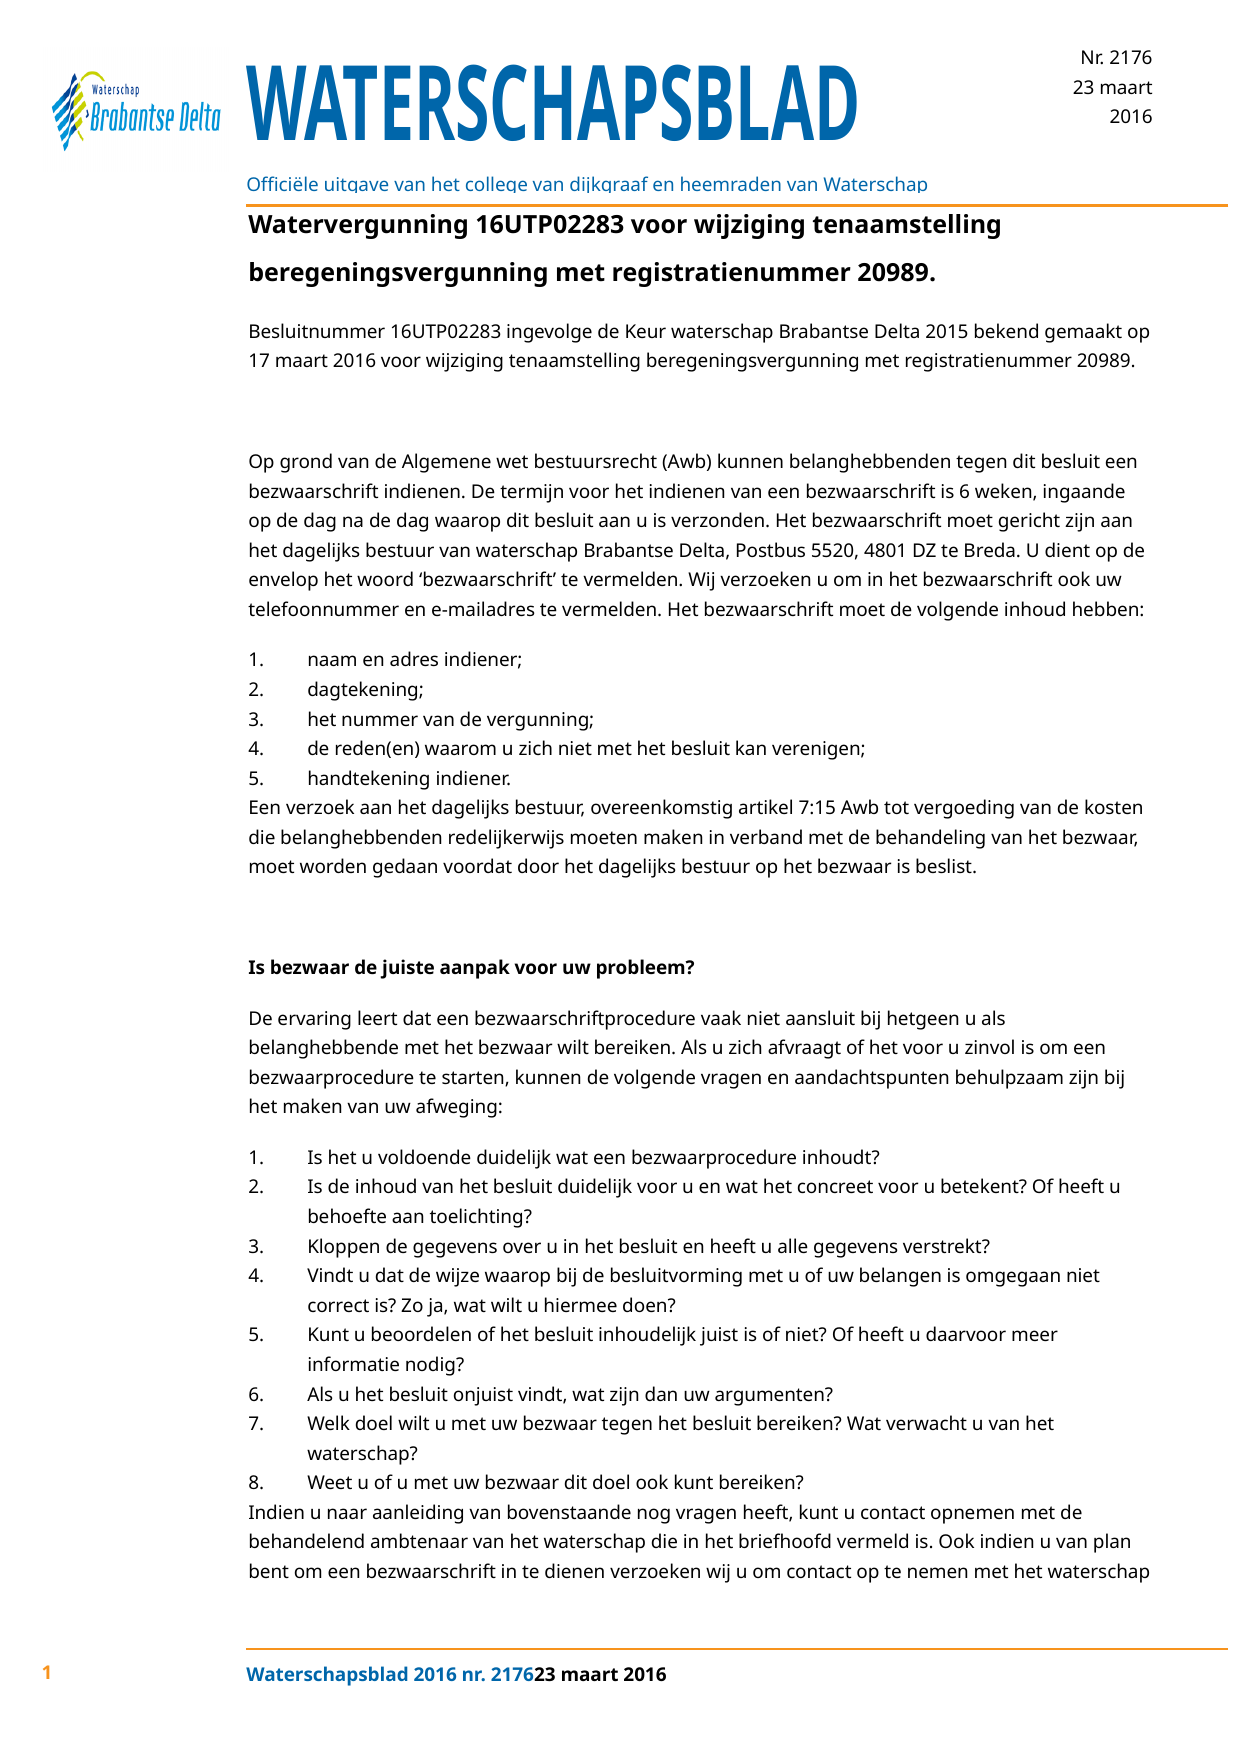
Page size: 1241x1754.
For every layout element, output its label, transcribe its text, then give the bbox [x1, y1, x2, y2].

list Als u het besluit onjuist vindt, wat zijn dan uw argumenten? [248, 1381, 1152, 1407]
list dagtekening; [248, 676, 1152, 702]
list handtekening indiener. [248, 765, 1152, 791]
list Weet u of u met uw bezwaar dit doel ook kunt bereiken? [248, 1469, 1152, 1495]
list de reden(en) waarom u zich niet met het besluit kan verenigen; [248, 735, 1152, 761]
text Op grond van de Algemene wet bestuursrecht (Awb) kunnen belanghebbenden tegen dit besluit een bezwaarschrift indienen. De termijn voor het indienen van een bezwaarschrift is 6 weken, ingaande op de dag na de dag waarop dit besluit aan u is verzonden. Het bezwaarschrift moet gericht zijn aan het dagelijks bestuur van waterschap Brabantse Delta, Postbus 5520, 4801 DZ te Breda. U dient op de envelop het woord ‘bezwaarschrift’ te vermelden. Wij verzoeken u om in het bezwaarschrift ook uw telefoonnummer en e‑mailadres te vermelden. Het bezwaarschrift moet de volgende inhoud hebben: [248, 448, 1152, 622]
list Is de inhoud van het besluit duidelijk voor u en wat het concreet voor u betekent? Of heeft u behoefte aan toelichting? [248, 1174, 1152, 1229]
list naam en adres indiener; [248, 647, 1152, 672]
text Besluitnummer 16UTP02283 ingevolge de Keur waterschap Brabantse Delta 2015 bekend gemaakt op 17 maart 2016 voor wijziging tenaamstelling beregeningsvergunning met registratienummer 20989. [248, 318, 1152, 373]
list Kunt u beoordelen of het besluit inhoudelijk juist is of niet? Of heeft u daarvoor meer informatie nodig? [248, 1322, 1152, 1377]
list Is het u voldoende duidelijk wat een bezwaarprocedure inhoudt? [248, 1144, 1152, 1170]
list het nummer van de vergunning; [248, 706, 1152, 732]
list Kloppen de gegevens over u in het besluit en heeft u alle gegevens verstrekt? [248, 1233, 1152, 1259]
text De ervaring leert dat een bezwaarschriftprocedure vaak niet aansluit bij hetgeen u als belanghebbende met het bezwaar wilt bereiken. Als u zich afvraagt of het voor u zinvol is om een bezwaarprocedure te starten, kunnen de volgende vragen en aandachtspunten behulpzaam zijn bij het maken van uw afweging: [248, 1005, 1152, 1119]
list Welk doel wilt u met uw bezwaar tegen het besluit bereiken? Wat verwacht u van het waterschap? [248, 1410, 1152, 1466]
list Vindt u dat de wijze waarop bij de besluitvorming met u of uw belangen is omgegaan niet correct is? Zo ja, wat wilt u hiermee doen? [248, 1262, 1152, 1318]
text Watervergunning 16UTP02283 voor wijziging tenaamstelling beregeningsvergunning met registratienummer 20989. [248, 207, 1152, 288]
text Is bezwaar de juiste aanpak voor uw probleem? [248, 954, 1152, 980]
text Indien u naar aanleiding van bovenstaande nog vragen heeft, kunt u contact opnemen met de behandelend ambtenaar van het waterschap die in het briefhoofd vermeld is. Ook indien u van plan bent om een bezwaarschrift in te dienen verzoeken wij u om contact op te nemen met het waterschap [248, 1499, 1152, 1584]
picture [41, 47, 231, 172]
text Een verzoek aan het dagelijks bestuur, overeenkomstig artikel 7:15 Awb tot vergoeding van de kosten die belanghebbenden redelijkerwijs moeten maken in verband met de behandeling van het bezwaar, moet worden gedaan voordat door het dagelijks bestuur op het bezwaar is beslist. [248, 794, 1152, 879]
